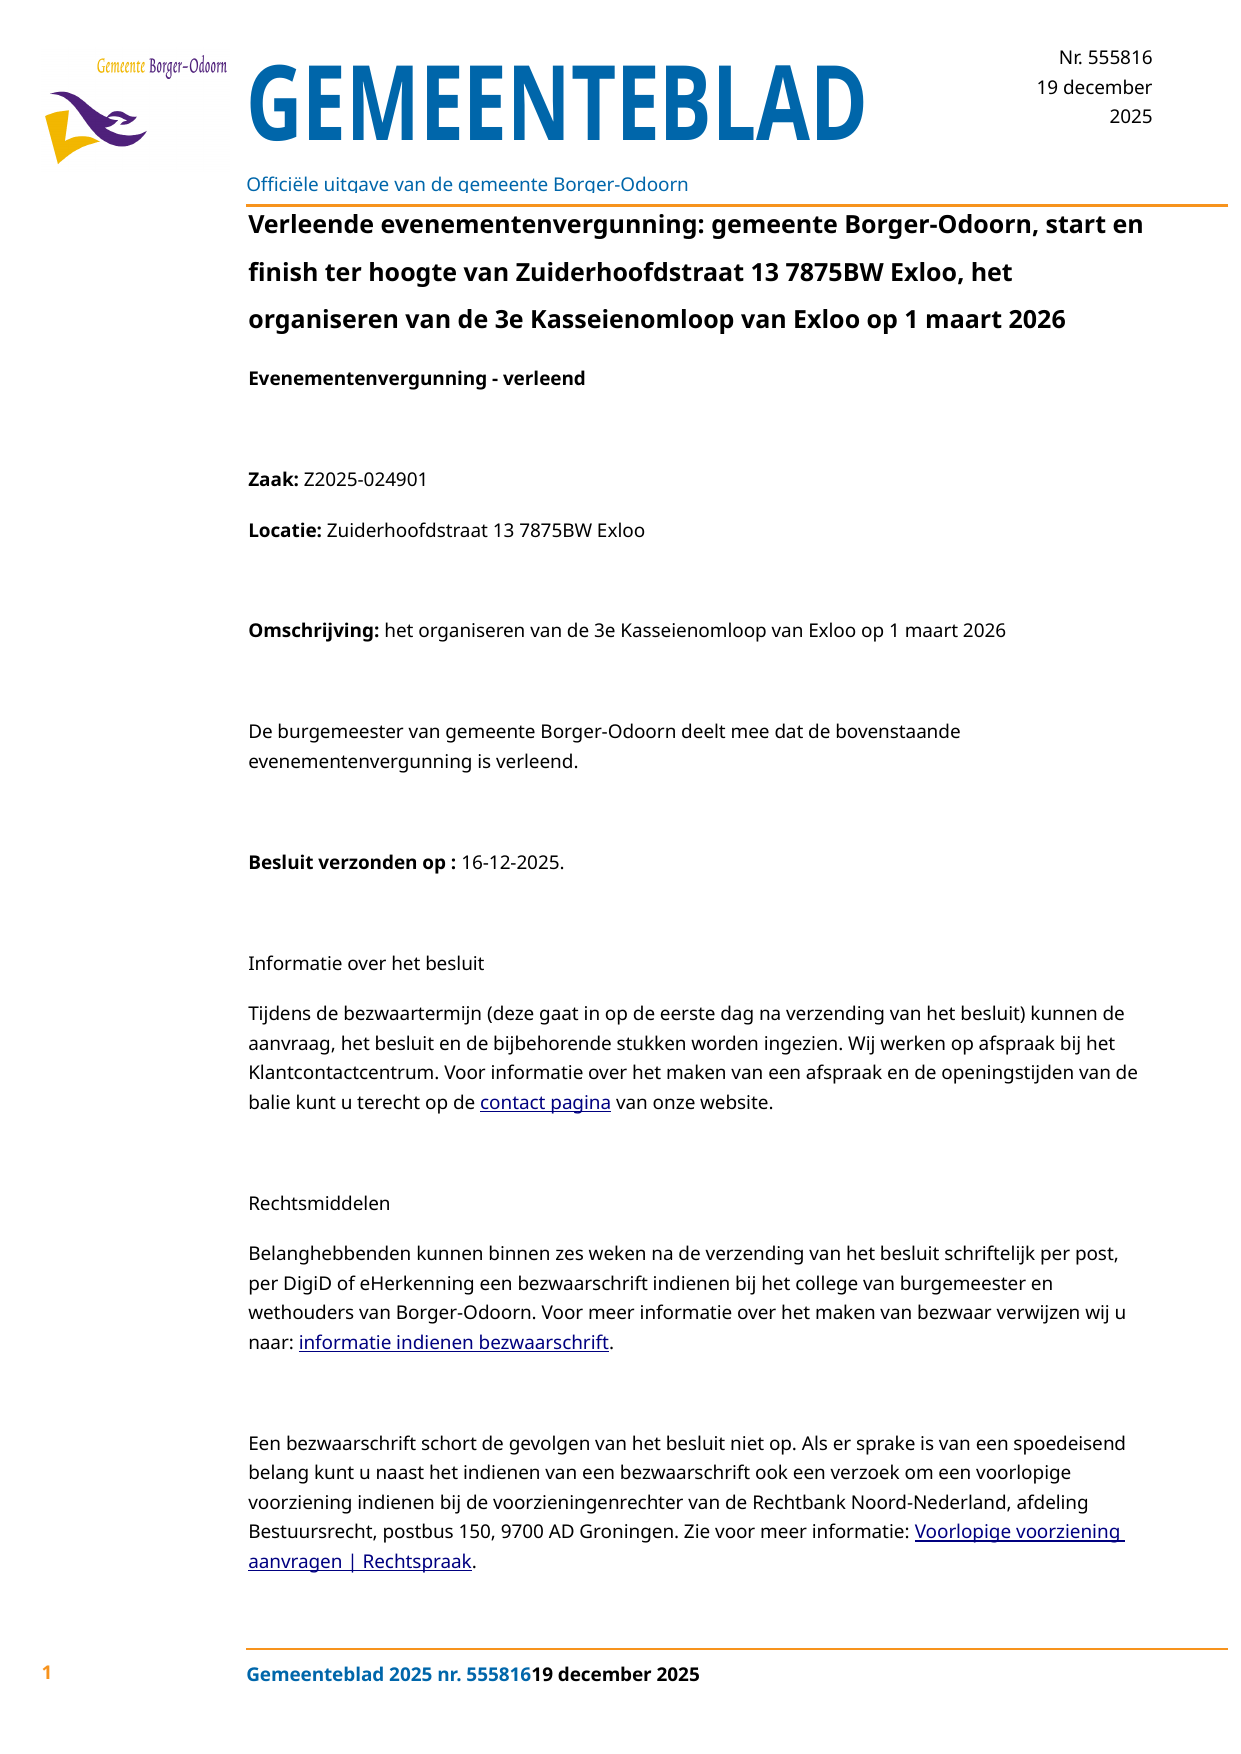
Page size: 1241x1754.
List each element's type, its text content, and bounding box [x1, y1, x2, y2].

text Informatie over het besluit [248, 950, 1152, 975]
text Een bezwaarschrift schort de gevolgen van het besluit niet op. Als er sprake is van een spoedeisend belang kunt u naast het indienen van een bezwaarschrift ook een verzoek om een voorlopige voorziening indienen bij de voorzieningenrechter van de Rechtbank Noord-Nederland, afdeling Bestuursrecht, postbus 150, 9700 AD Groningen. Zie voor meer informatie: Voorlopige voorziening aanvragen | Rechtspraak. [248, 1430, 1152, 1574]
text Rechtsmiddelen [248, 1190, 1152, 1215]
text Zaak: Z2025-024901 [248, 466, 1152, 492]
text De burgemeester van gemeente Borger-Odoorn deelt mee dat de bovenstaande evenementenvergunning is verleend. [248, 718, 1152, 774]
text Omschrijving: het organiseren van de 3e Kasseienomloop van Exloo op 1 maart 2026 [248, 618, 1152, 643]
picture [41, 47, 231, 172]
text Evenementenvergunning - verleend [248, 366, 1152, 391]
text Verleende evenementenvergunning: gemeente Borger-Odoorn, start en finish ter hoogte van Zuiderhoofdstraat 13 7875BW Exloo, het organiseren van de 3e Kasseienomloop van Exloo op 1 maart 2026 [248, 207, 1152, 336]
text Tijdens de bezwaartermijn (deze gaat in op de eerste dag na verzending van het besluit) kunnen de aanvraag, het besluit en de bijbehorende stukken worden ingezien. Wij werken op afspraak bij het Klantcontactcentrum. Voor informatie over het maken van een afspraak en de openingstijden van de balie kunt u terecht op de contact pagina van onze website. [248, 1000, 1152, 1114]
text Belanghebbenden kunnen binnen zes weken na de verzending van het besluit schriftelijk per post, per DigiD of eHerkenning een bezwaarschrift indienen bij het college van burgemeester en wethouders van Borger-Odoorn. Voor meer informatie over het maken van bezwaar verwijzen wij u naar: informatie indienen bezwaarschrift. [248, 1240, 1152, 1354]
text Locatie: Zuiderhoofdstraat 13 7875BW Exloo [248, 517, 1152, 542]
text Besluit verzonden op : 16-12-2025. [248, 849, 1152, 874]
